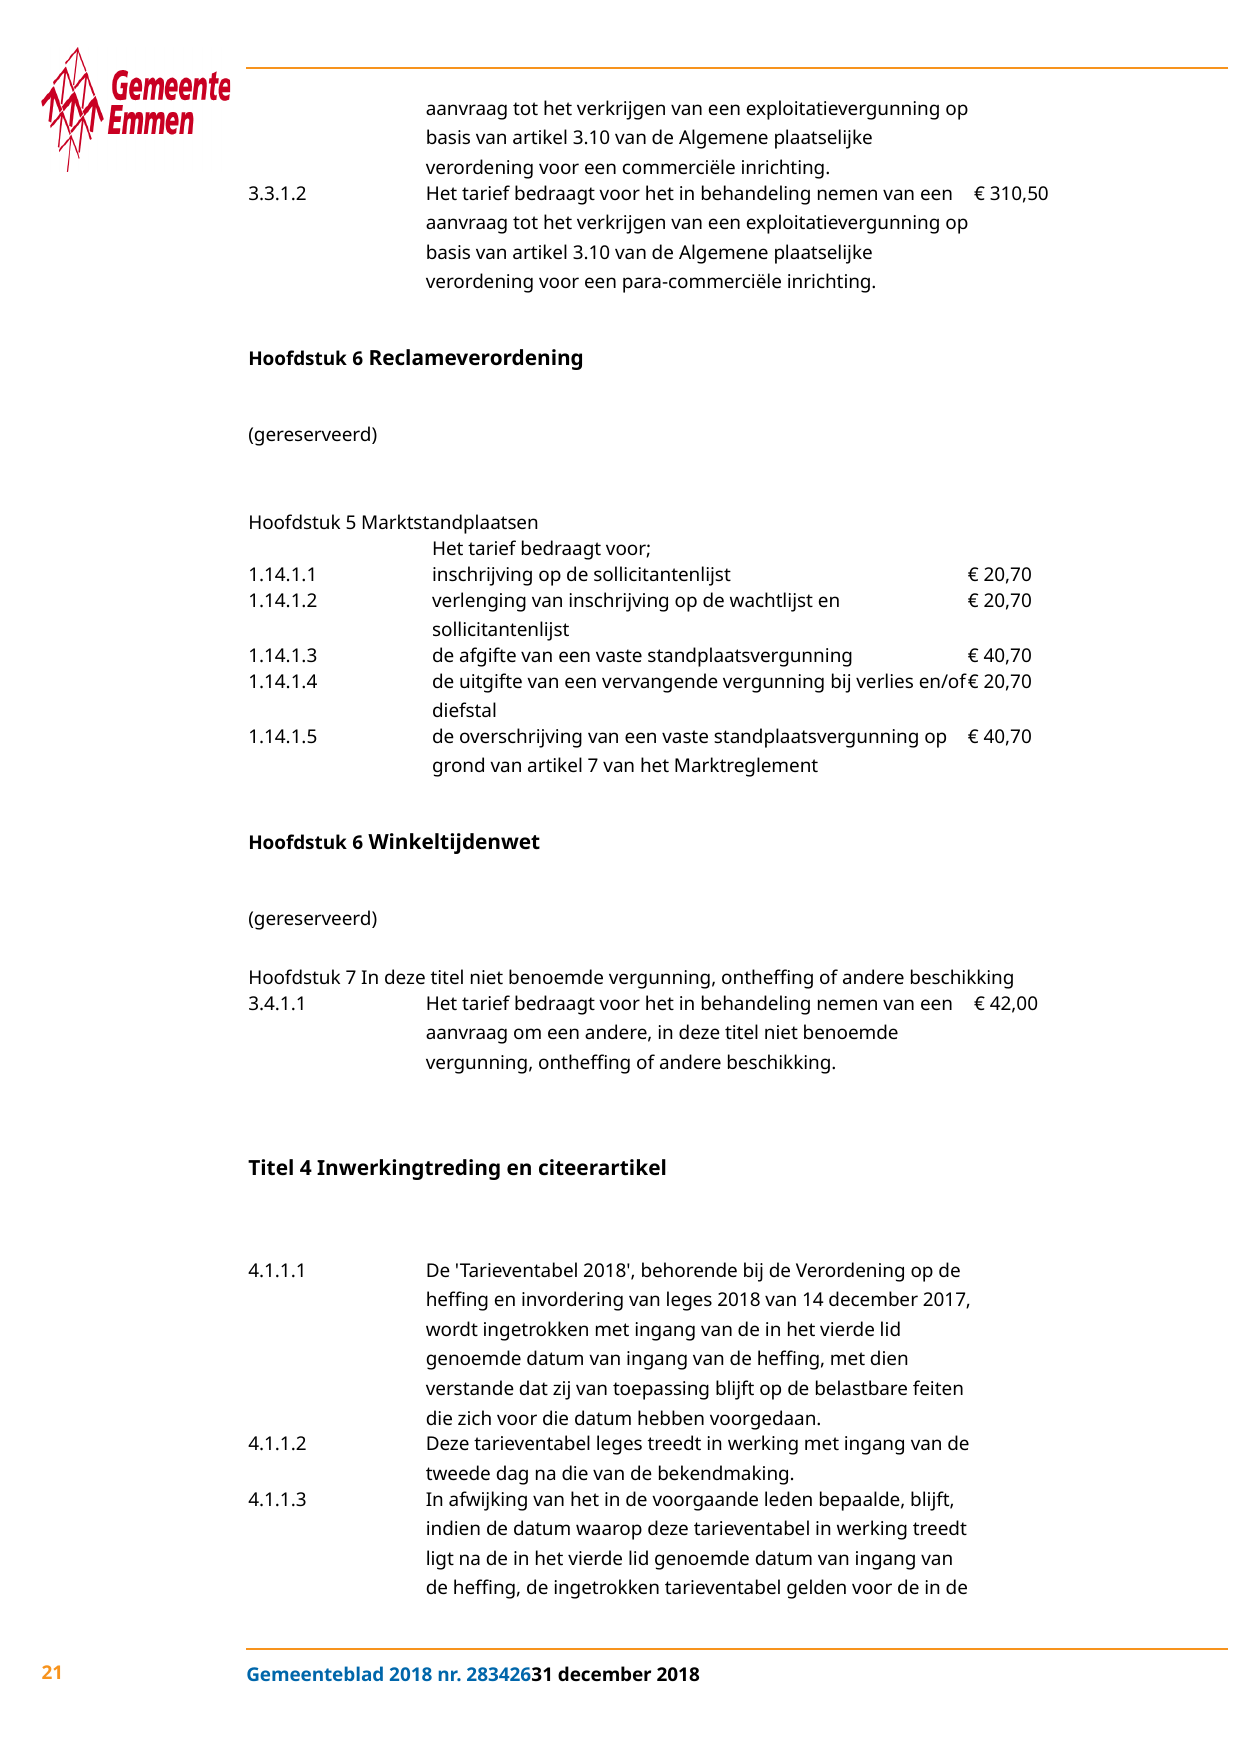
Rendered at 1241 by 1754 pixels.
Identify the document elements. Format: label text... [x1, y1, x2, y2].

table_cell [974, 1486, 1152, 1600]
table_cell € 40,70 [968, 642, 1152, 668]
table_cell 1.14.1.1 [248, 561, 432, 587]
text Titel 4 Inwerkingtreding en citeerartikel [248, 1153, 1152, 1182]
table_cell [248, 535, 432, 561]
table_cell € 42,00 [974, 990, 1152, 1075]
table_cell 4.1.1.1 [248, 1257, 426, 1431]
table_cell inschrijving op de sollicitantenlijst [432, 561, 968, 587]
table_cell 3.4.1.1 [248, 990, 426, 1075]
text (gereserveerd) [248, 421, 1152, 446]
table_cell € 40,70 [968, 723, 1152, 778]
table_cell 1.14.1.2 [248, 587, 432, 642]
text Hoofdstuk 6 Reclameverordening [248, 343, 1152, 371]
table_cell Deze tarieventabel leges treedt in werking met ingang van de tweede dag na die van de bekendmaking. [426, 1431, 974, 1486]
table_header [974, 1231, 1152, 1257]
table_cell In afwijking van het in de voorgaande leden bepaalde, blijft, indien de datum waarop deze tarieventabel in werking treedt ligt na de in het vierde lid genoemde datum van ingang van de heffing, de ingetrokken tarieventabel gelden voor de in de [426, 1486, 974, 1600]
table_header Hoofdstuk 7 In deze titel niet benoemde vergunning, ontheffing of andere beschikking [248, 964, 1152, 990]
table_cell de uitgifte van een vervangende vergunning bij verlies en/of diefstal [432, 668, 968, 723]
table_header [968, 510, 1152, 535]
table_header Hoofdstuk 5 Marktstandplaatsen [248, 510, 968, 535]
table_cell aanvraag tot het verkrijgen van een exploitatievergunning op basis van artikel 3.10 van de Algemene plaatselijke verordening voor een commerciële inrichting. [426, 95, 974, 180]
table_cell Het tarief bedraagt voor het in behandeling nemen van een aanvraag om een andere, in deze titel niet benoemde vergunning, ontheffing of andere beschikking. [426, 990, 974, 1075]
table_header [248, 1231, 974, 1257]
table_cell verlenging van inschrijving op de wachtlijst en sollicitantenlijst [432, 587, 968, 642]
table_cell [974, 95, 1152, 180]
picture [41, 47, 231, 172]
table_cell € 20,70 [968, 668, 1152, 723]
text (gereserveerd) [248, 905, 1152, 931]
table_cell [968, 535, 1152, 561]
table_cell [974, 1431, 1152, 1486]
table_cell De 'Tarieventabel 2018', behorende bij de Verordening op de heffing en invordering van leges 2018 van 14 december 2017, wordt ingetrokken met ingang van de in het vierde lid genoemde datum van ingang van de heffing, met dien verstande dat zij van toepassing blijft op de belastbare feiten die zich voor die datum hebben voorgedaan. [426, 1257, 974, 1431]
table_cell 1.14.1.3 [248, 642, 432, 668]
table_cell 4.1.1.3 [248, 1486, 426, 1600]
table_cell € 20,70 [968, 561, 1152, 587]
table_cell [248, 95, 426, 180]
table_cell Het tarief bedraagt voor; [432, 535, 968, 561]
table_cell 3.3.1.2 [248, 180, 426, 294]
table_cell 4.1.1.2 [248, 1431, 426, 1486]
table_cell [974, 1257, 1152, 1431]
table_cell 1.14.1.4 [248, 668, 432, 723]
table_cell de overschrijving van een vaste standplaatsvergunning op grond van artikel 7 van het Marktreglement [432, 723, 968, 778]
table_cell € 310,50 [974, 180, 1152, 294]
table_cell € 20,70 [968, 587, 1152, 642]
table_cell de afgifte van een vaste standplaatsvergunning [432, 642, 968, 668]
text Hoofdstuk 6 Winkeltijdenwet [248, 827, 1152, 856]
table_cell Het tarief bedraagt voor het in behandeling nemen van een aanvraag tot het verkrijgen van een exploitatievergunning op basis van artikel 3.10 van de Algemene plaatselijke verordening voor een para-commerciële inrichting. [426, 180, 974, 294]
table_cell 1.14.1.5 [248, 723, 432, 778]
